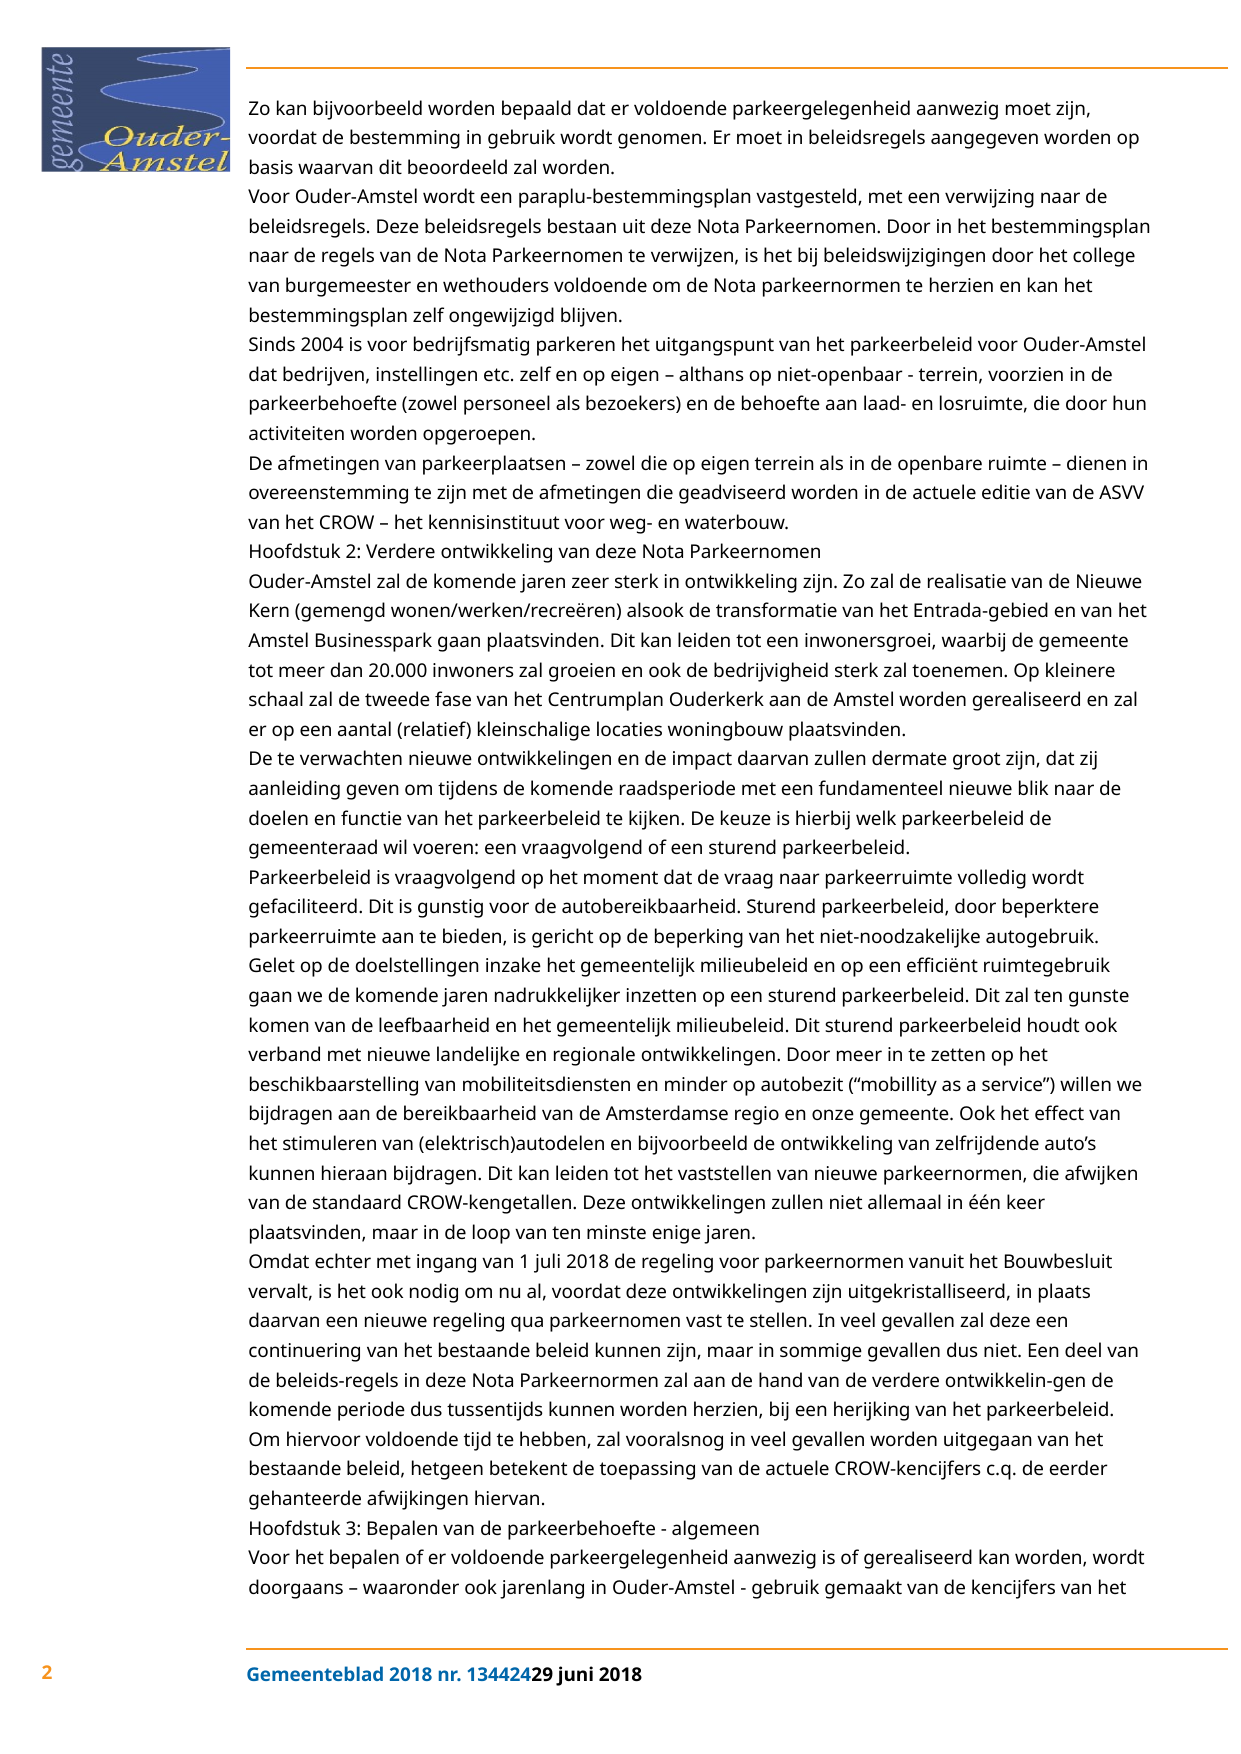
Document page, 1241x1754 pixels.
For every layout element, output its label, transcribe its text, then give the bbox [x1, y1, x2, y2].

text Ouder-Amstel zal de komende jaren zeer sterk in ontwikkeling zijn. Zo zal de realisatie van de Nieuwe Kern (gemengd wonen/werken/recreëren) alsook de transformatie van het Entrada-gebied en van het Amstel Businesspark gaan plaatsvinden. Dit kan leiden tot een inwonersgroei, waarbij de gemeente tot meer dan 20.000 inwoners zal groeien en ook de bedrijvigheid sterk zal toenemen. Op kleinere schaal zal de tweede fase van het Centrumplan Ouderkerk aan de Amstel worden gerealiseerd en zal er op een aantal (relatief) kleinschalige locaties woningbouw plaatsvinden. [248, 568, 1152, 742]
text Voor het bepalen of er voldoende parkeergelegenheid aanwezig is of gerealiseerd kan worden, wordt doorgaans – waaronder ook jarenlang in Ouder-Amstel - gebruik gemaakt van de kencijfers van het [248, 1544, 1152, 1600]
text Hoofdstuk 3: Bepalen van de parkeerbehoefte - algemeen [248, 1515, 1152, 1541]
text Sinds 2004 is voor bedrijfsmatig parkeren het uitgangspunt van het parkeerbeleid voor Ouder-Amstel dat bedrijven, instellingen etc. zelf en op eigen – althans op niet-openbaar - terrein, voorzien in de parkeerbehoefte (zowel personeel als bezoekers) en de behoefte aan laad- en losruimte, die door hun activiteiten worden opgeroepen. [248, 331, 1152, 446]
text Parkeerbeleid is vraagvolgend op het moment dat de vraag naar parkeerruimte volledig wordt gefaciliteerd. Dit is gunstig voor de autobereikbaarheid. Sturend parkeerbeleid, door beperktere parkeerruimte aan te bieden, is gericht op de beperking van het niet-noodzakelijke autogebruik. [248, 864, 1152, 949]
text Zo kan bijvoorbeeld worden bepaald dat er voldoende parkeergelegenheid aanwezig moet zijn, voordat de bestemming in gebruik wordt genomen. Er moet in beleidsregels aangegeven worden op basis waarvan dit beoordeeld zal worden. [248, 95, 1152, 180]
picture [41, 47, 231, 172]
text Voor Ouder-Amstel wordt een paraplu-bestemmingsplan vastgesteld, met een verwijzing naar de beleidsregels. Deze beleidsregels bestaan uit deze Nota Parkeernomen. Door in het bestemmingsplan naar de regels van de Nota Parkeernomen te verwijzen, is het bij beleidswijzigingen door het college van burgemeester en wethouders voldoende om de Nota parkeernormen te herzien en kan het bestemmingsplan zelf ongewijzigd blijven. [248, 183, 1152, 328]
text De afmetingen van parkeerplaatsen – zowel die op eigen terrein als in de openbare ruimte – dienen in overeenstemming te zijn met de afmetingen die geadviseerd worden in de actuele editie van de ASVV van het CROW – het kennisinstituut voor weg- en waterbouw. [248, 450, 1152, 535]
text Gelet op de doelstellingen inzake het gemeentelijk milieubeleid en op een efficiënt ruimtegebruik gaan we de komende jaren nadrukkelijker inzetten op een sturend parkeerbeleid. Dit zal ten gunste komen van de leefbaarheid en het gemeentelijk milieubeleid. Dit sturend parkeerbeleid houdt ook verband met nieuwe landelijke en regionale ontwikkelingen. Door meer in te zetten op het beschikbaarstelling van mobiliteitsdiensten en minder op autobezit (“mobillity as a service”) willen we bijdragen aan de bereikbaarheid van de Amsterdamse regio en onze gemeente. Ook het effect van het stimuleren van (elektrisch)autodelen en bijvoorbeeld de ontwikkeling van zelfrijdende auto’s kunnen hieraan bijdragen. Dit kan leiden tot het vaststellen van nieuwe parkeernormen, die afwijken van de standaard CROW-kengetallen. Deze ontwikkelingen zullen niet allemaal in één keer plaatsvinden, maar in de loop van ten minste enige jaren. [248, 953, 1152, 1245]
text Om hiervoor voldoende tijd te hebben, zal vooralsnog in veel gevallen worden uitgegaan van het bestaande beleid, hetgeen betekent de toepassing van de actuele CROW-kencijfers c.q. de eerder gehanteerde afwijkingen hiervan. [248, 1426, 1152, 1511]
text Omdat echter met ingang van 1 juli 2018 de regeling voor parkeernormen vanuit het Bouwbesluit vervalt, is het ook nodig om nu al, voordat deze ontwikkelingen zijn uitgekristalliseerd, in plaats daarvan een nieuwe regeling qua parkeernomen vast te stellen. In veel gevallen zal deze een continuering van het bestaande beleid kunnen zijn, maar in sommige gevallen dus niet. Een deel van de beleids-regels in deze Nota Parkeernormen zal aan de hand van de verdere ontwikkelin-gen de komende periode dus tussentijds kunnen worden herzien, bij een herijking van het parkeerbeleid. [248, 1248, 1152, 1422]
text Hoofdstuk 2: Verdere ontwikkeling van deze Nota Parkeernomen [248, 538, 1152, 564]
text De te verwachten nieuwe ontwikkelingen en de impact daarvan zullen dermate groot zijn, dat zij aanleiding geven om tijdens de komende raadsperiode met een fundamenteel nieuwe blik naar de doelen en functie van het parkeerbeleid te kijken. De keuze is hierbij welk parkeerbeleid de gemeenteraad wil voeren: een vraagvolgend of een sturend parkeerbeleid. [248, 746, 1152, 860]
